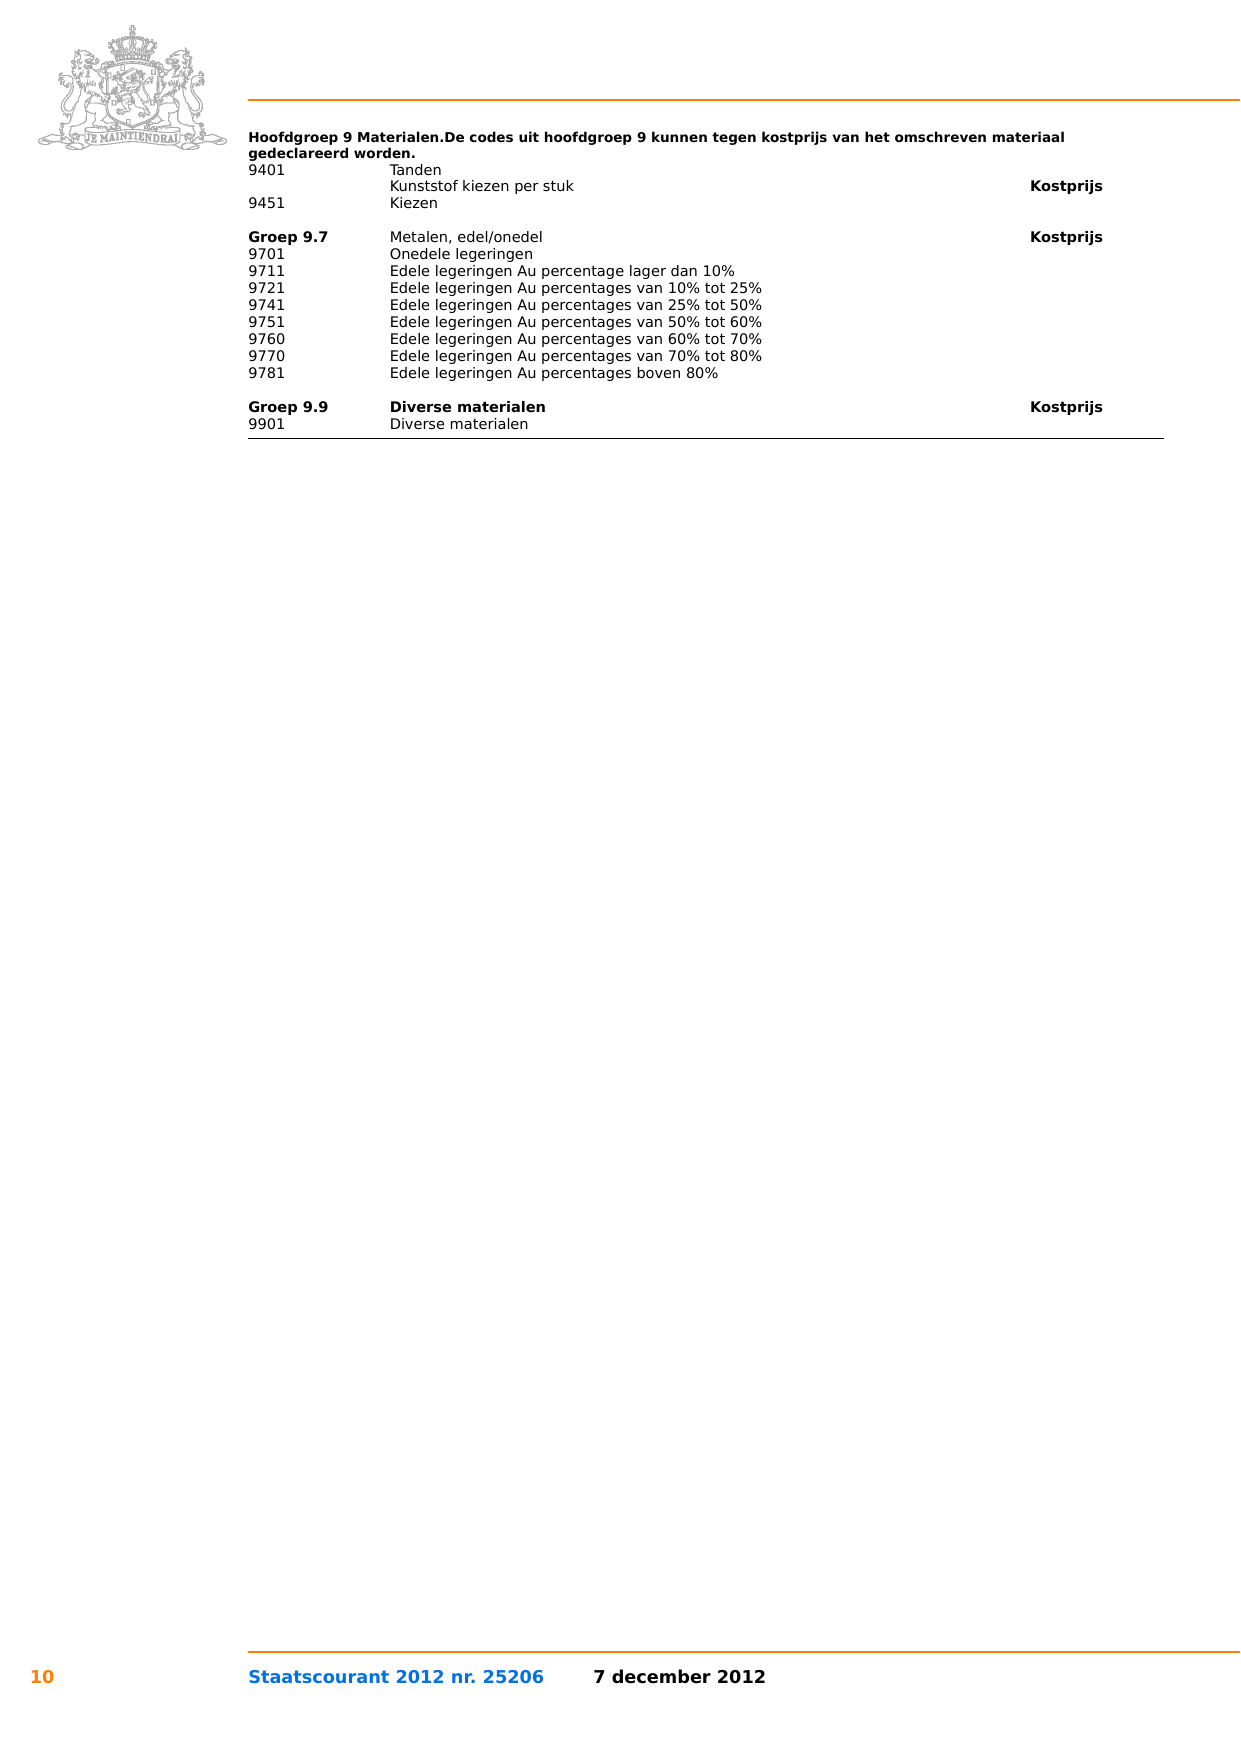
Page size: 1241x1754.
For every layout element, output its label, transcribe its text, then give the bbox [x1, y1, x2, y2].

table_cell Edele legeringen Au percentages van 60% tot 70% [384, 331, 1024, 348]
table_cell Kiezen [384, 195, 1024, 212]
table_cell [1024, 246, 1163, 263]
table_cell Diverse materialen [384, 416, 1024, 438]
table_cell Kostprijs [1024, 229, 1163, 246]
table_cell Edele legeringen Au percentages van 10% tot 25% [384, 280, 1024, 297]
table_cell Diverse materialen [384, 399, 1024, 416]
table_cell Edele legeringen Au percentages boven 80% [384, 365, 1024, 382]
table_cell [1024, 365, 1163, 382]
table_cell [1024, 161, 1163, 178]
table_cell [1024, 212, 1163, 229]
table_cell Groep 9.9 [248, 399, 383, 416]
table_cell Edele legeringen Au percentages van 50% tot 60% [384, 314, 1024, 331]
table_cell 9751 [248, 314, 383, 331]
table_cell 9721 [248, 280, 383, 297]
table_cell [1024, 263, 1163, 280]
table_cell Edele legeringen Au percentage lager dan 10% [384, 263, 1024, 280]
table_cell Groep 9.7 [248, 229, 383, 246]
table_cell [384, 212, 1024, 229]
table_cell Edele legeringen Au percentages van 70% tot 80% [384, 348, 1024, 365]
table_header Hoofdgroep 9 Materialen.De codes uit hoofdgroep 9 kunnen tegen kostprijs van het omschreven materiaal gedeclareerd worden. [248, 130, 1163, 161]
table_cell Kostprijs [1024, 178, 1163, 195]
table_cell 9711 [248, 263, 383, 280]
picture [38, 25, 227, 150]
table_cell Kunststof kiezen per stuk [384, 178, 1024, 195]
table_cell [1024, 297, 1163, 314]
table_cell [1024, 280, 1163, 297]
table_cell 9451 [248, 195, 383, 212]
table_cell Tanden [384, 161, 1024, 178]
table_cell 9901 [248, 416, 383, 438]
table_cell Edele legeringen Au percentages van 25% tot 50% [384, 297, 1024, 314]
table_cell Kostprijs [1024, 399, 1163, 416]
table_cell [1024, 382, 1163, 399]
table_cell [1024, 416, 1163, 438]
table_cell 9760 [248, 331, 383, 348]
table_cell 9701 [248, 246, 383, 263]
table_cell 9781 [248, 365, 383, 382]
table_cell Metalen, edel/onedel [384, 229, 1024, 246]
table_cell 9770 [248, 348, 383, 365]
table_cell [248, 212, 383, 229]
table_cell [248, 382, 383, 399]
table_cell [1024, 331, 1163, 348]
table_cell [1024, 314, 1163, 331]
table_cell 9741 [248, 297, 383, 314]
table_cell [384, 382, 1024, 399]
table_cell [1024, 195, 1163, 212]
table_cell [248, 178, 383, 195]
table_cell [1024, 348, 1163, 365]
table_cell Onedele legeringen [384, 246, 1024, 263]
table_cell 9401 [248, 161, 383, 178]
